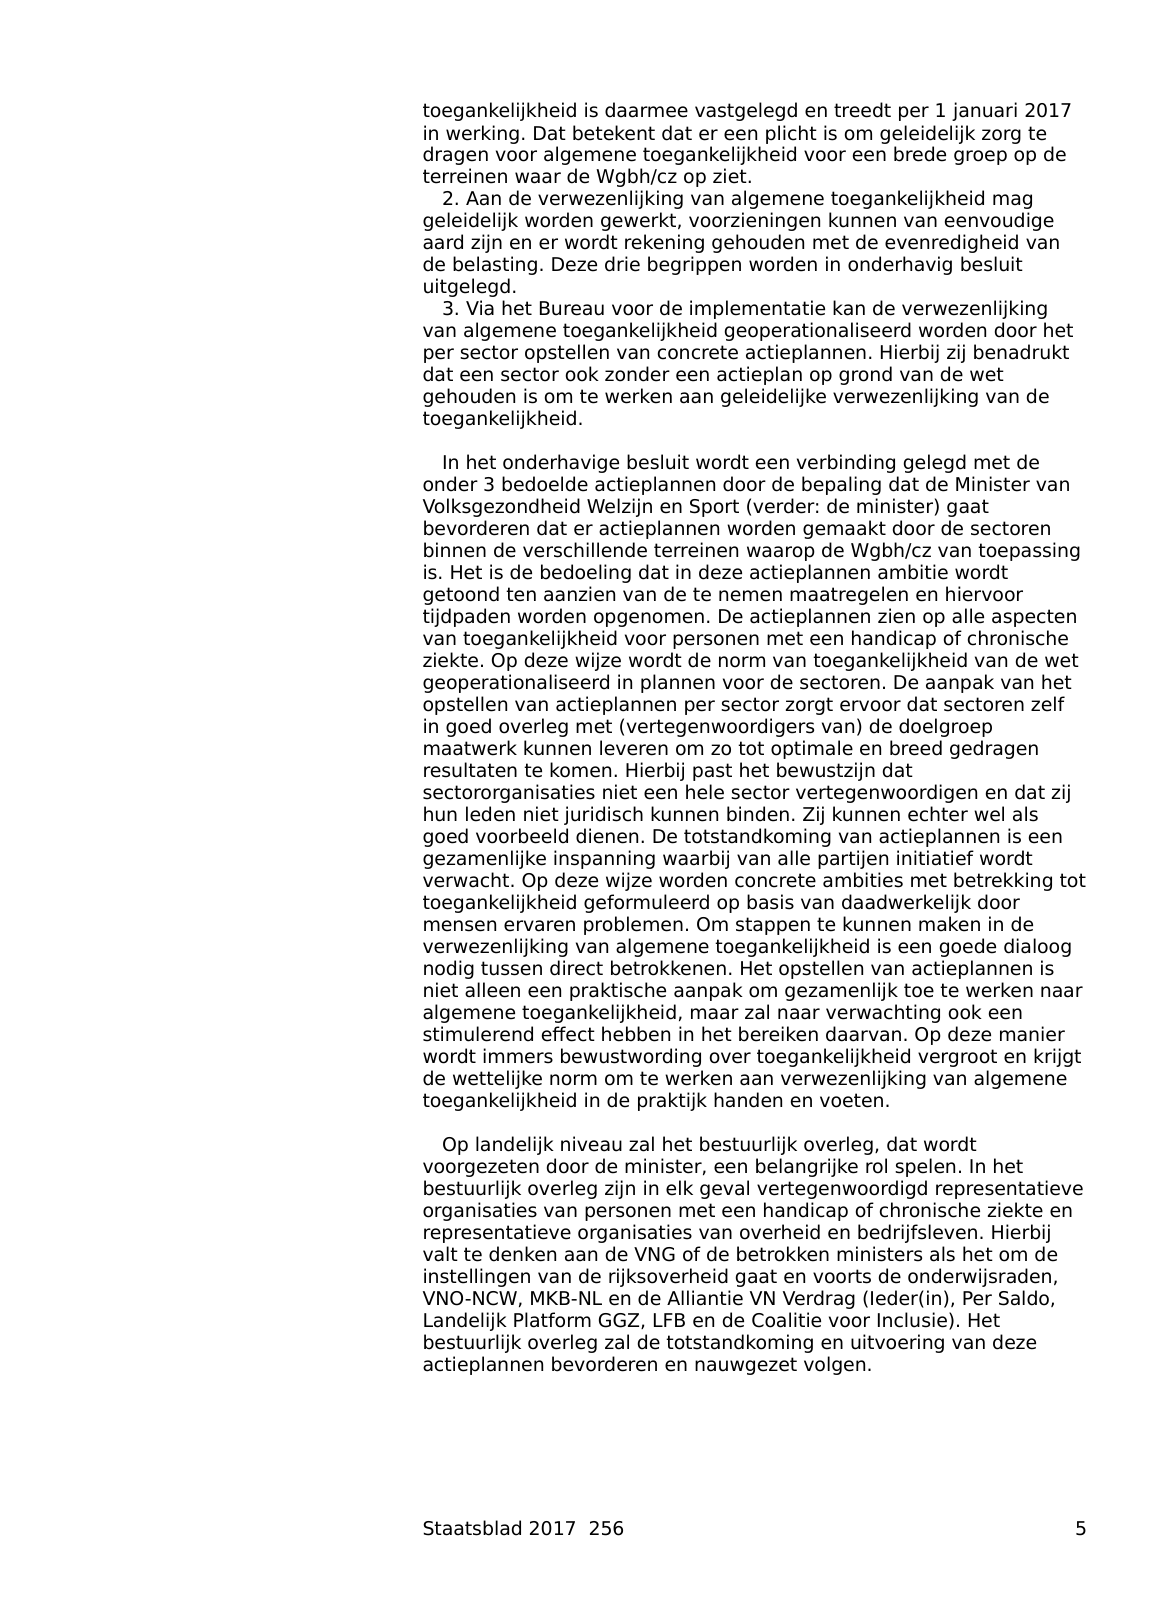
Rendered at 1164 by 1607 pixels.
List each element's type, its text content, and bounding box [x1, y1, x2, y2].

text Op landelijk niveau zal het bestuurlijk overleg, dat wordt voorgezeten door de minister, een belangrijke rol spelen. In het bestuurlijk overleg zijn in elk geval vertegenwoordigd representatieve organisaties van personen met een handicap of chronische ziekte en representatieve organisaties van overheid en bedrijfsleven. Hierbij valt te denken aan de VNG of de betrokken ministers als het om de instellingen van de rijksoverheid gaat en voorts de onderwijsraden, VNO-NCW, MKB-NL en de Alliantie VN Verdrag (Ieder(in), Per Saldo, Landelijk Platform GGZ, LFB en de Coalitie voor Inclusie). Het bestuurlijk overleg zal de totstandkoming en uitvoering van deze actieplannen bevorderen en nauwgezet volgen. [422, 1134, 1087, 1376]
text 3. Via het Bureau voor de implementatie kan de verwezenlijking van algemene toegankelijkheid geoperationaliseerd worden door het per sector opstellen van concrete actieplannen. Hierbij zij benadrukt dat een sector ook zonder een actieplan op grond van de wet gehouden is om te werken aan geleidelijke verwezenlijking van de toegankelijkheid. [422, 298, 1087, 430]
text In het onderhavige besluit wordt een verbinding gelegd met de onder 3 bedoelde actieplannen door de bepaling dat de Minister van Volksgezondheid Welzijn en Sport (verder: de minister) gaat bevorderen dat er actieplannen worden gemaakt door de sectoren binnen de verschillende terreinen waarop de Wgbh/cz van toepassing is. Het is de bedoeling dat in deze actieplannen ambitie wordt getoond ten aanzien van de te nemen maatregelen en hiervoor tijdpaden worden opgenomen. De actieplannen zien op alle aspecten van toegankelijkheid voor personen met een handicap of chronische ziekte. Op deze wijze wordt de norm van toegankelijkheid van de wet geoperationaliseerd in plannen voor de sectoren. De aanpak van het opstellen van actieplannen per sector zorgt ervoor dat sectoren zelf in goed overleg met (vertegenwoordigers van) de doelgroep maatwerk kunnen leveren om zo tot optimale en breed gedragen resultaten te komen. Hierbij past het bewustzijn dat sectororganisaties niet een hele sector vertegenwoordigen en dat zij hun leden niet juridisch kunnen binden. Zij kunnen echter wel als goed voorbeeld dienen. De totstandkoming van actieplannen is een gezamenlijke inspanning waarbij van alle partijen initiatief wordt verwacht. Op deze wijze worden concrete ambities met betrekking tot toegankelijkheid geformuleerd op basis van daadwerkelijk door mensen ervaren problemen. Om stappen te kunnen maken in de verwezenlijking van algemene toegankelijkheid is een goede dialoog nodig tussen direct betrokkenen. Het opstellen van actieplannen is niet alleen een praktische aanpak om gezamenlijk toe te werken naar algemene toegankelijkheid, maar zal naar verwachting ook een stimulerend effect hebben in het bereiken daarvan. Op deze manier wordt immers bewustwording over toegankelijkheid vergroot en krijgt de wettelijke norm om te werken aan verwezenlijking van algemene toegankelijkheid in de praktijk handen en voeten. [422, 452, 1087, 1112]
text toegankelijkheid is daarmee vastgelegd en treedt per 1 januari 2017 in werking. Dat betekent dat er een plicht is om geleidelijk zorg te dragen voor algemene toegankelijkheid voor een brede groep op de terreinen waar de Wgbh/cz op ziet. [422, 100, 1087, 188]
text 2. Aan de verwezenlijking van algemene toegankelijkheid mag geleidelijk worden gewerkt, voorzieningen kunnen van eenvoudige aard zijn en er wordt rekening gehouden met de evenredigheid van de belasting. Deze drie begrippen worden in onderhavig besluit uitgelegd. [422, 188, 1087, 298]
